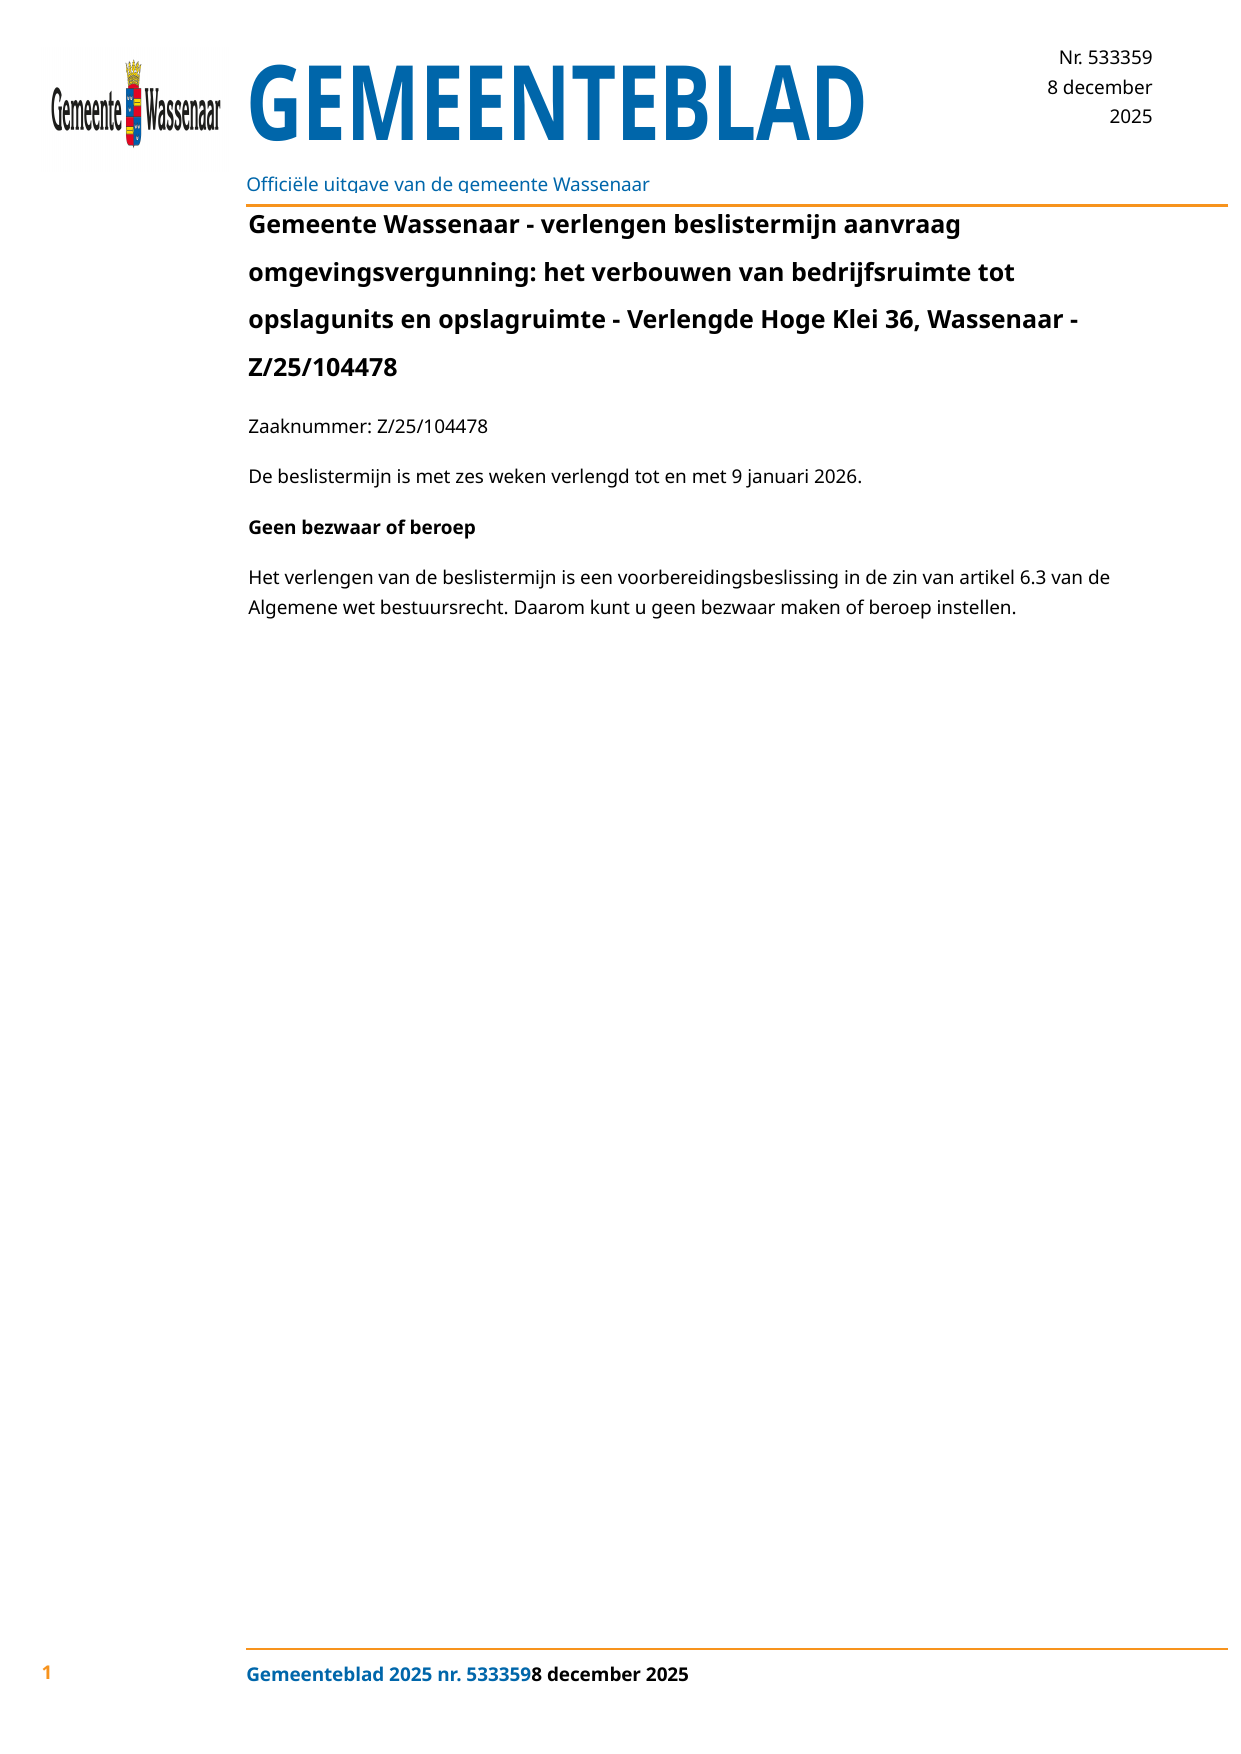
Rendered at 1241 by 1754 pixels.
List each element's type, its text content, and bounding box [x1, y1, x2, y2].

text De beslistermijn is met zes weken verlengd tot en met 9 januari 2026. [248, 463, 1152, 489]
text Gemeente Wassenaar - verlengen beslistermijn aanvraag omgevingsvergunning: het verbouwen van bedrijfsruimte tot opslagunits en opslagruimte - Verlengde Hoge Klei 36, Wassenaar - Z/25/104478 [248, 207, 1152, 384]
picture [41, 47, 231, 172]
text Zaaknummer: Z/25/104478 [248, 413, 1152, 439]
text Het verlengen van de beslistermijn is een voorbereidingsbeslissing in de zin van artikel 6.3 van de Algemene wet bestuursrecht. Daarom kunt u geen bezwaar maken of beroep instellen. [248, 564, 1152, 620]
text Geen bezwaar of beroep [248, 514, 1152, 540]
